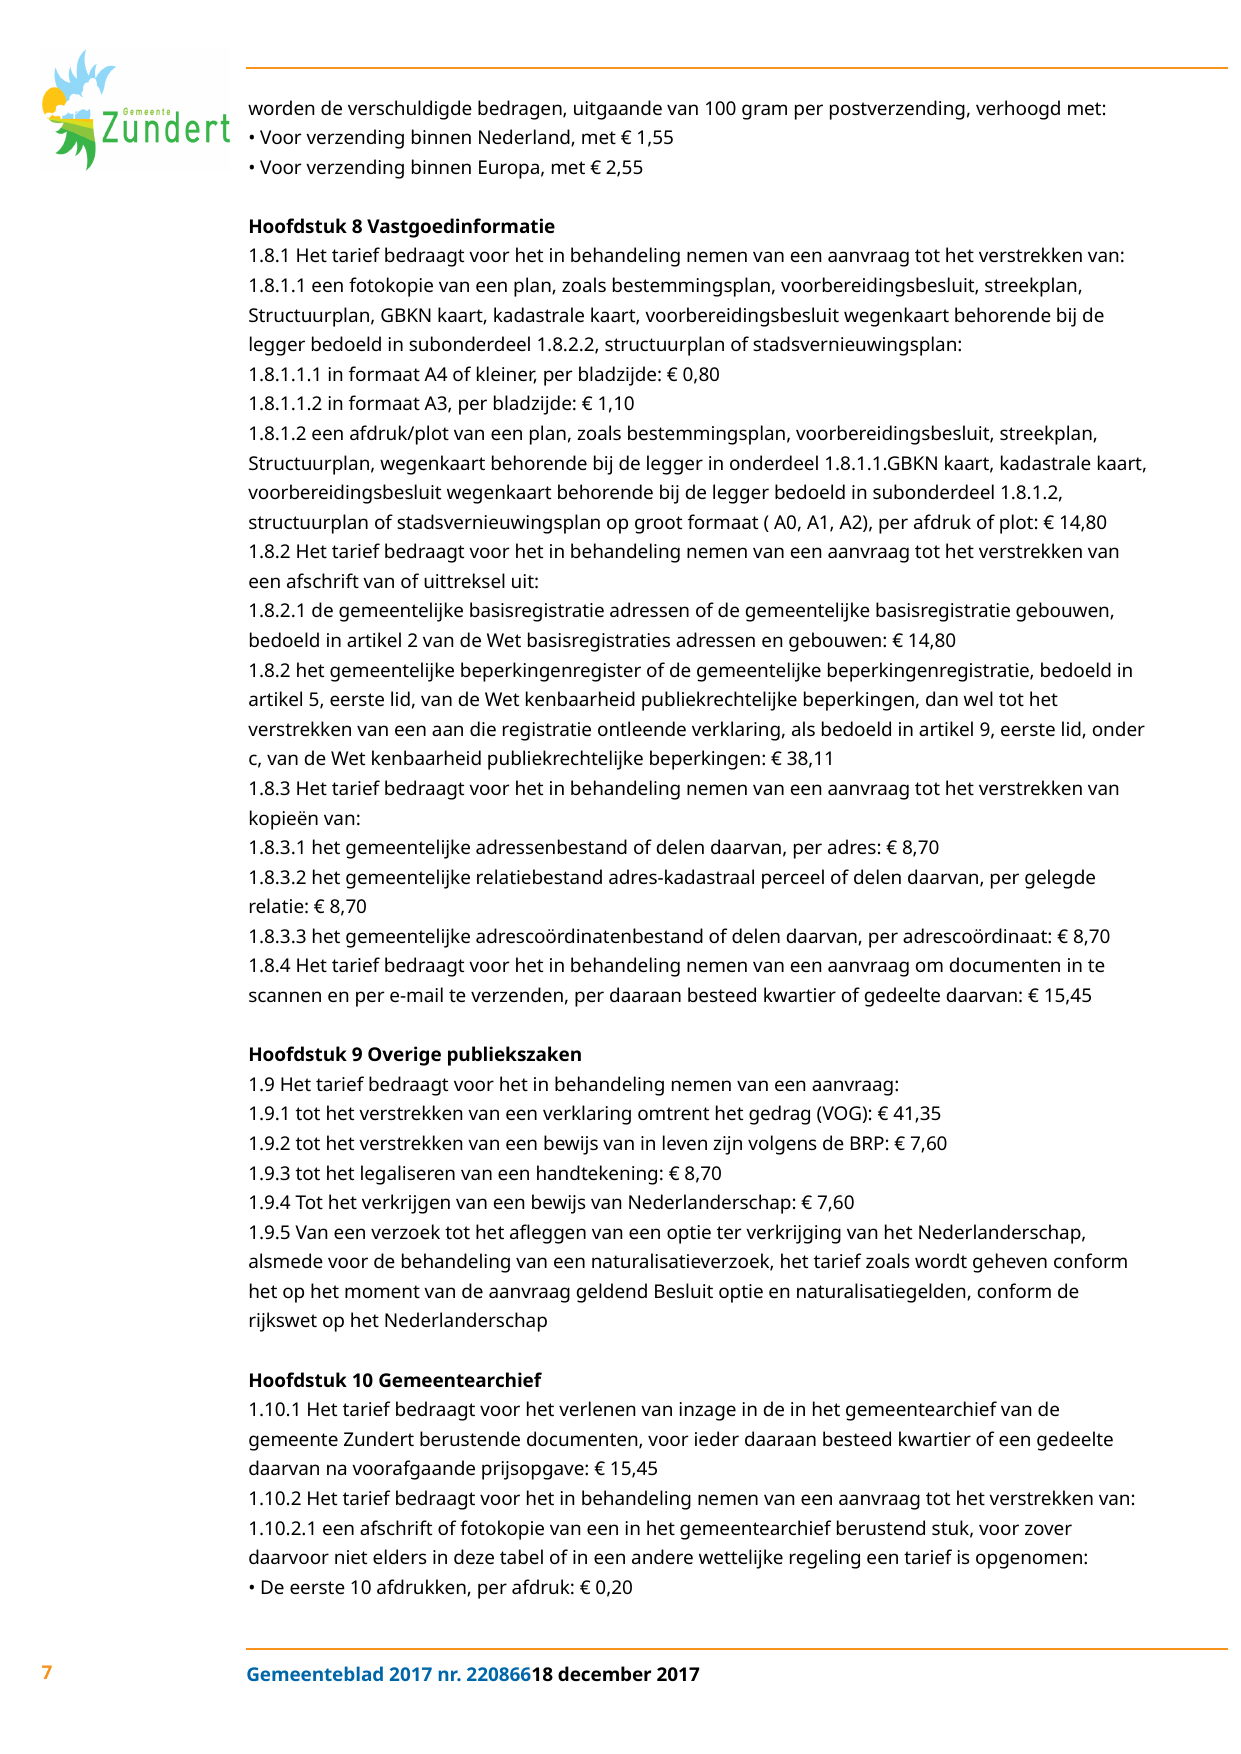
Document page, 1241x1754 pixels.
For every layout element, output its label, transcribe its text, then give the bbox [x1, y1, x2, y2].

text Hoofdstuk 10 Gemeentearchief [248, 1367, 1152, 1393]
text 1.8.3.2 het gemeentelijke relatiebestand adres-kadastraal perceel of delen daarvan, per gelegde relatie: € 8,70 [248, 864, 1152, 919]
text 1.8.3 Het tarief bedraagt voor het in behandeling nemen van een aanvraag tot het verstrekken van kopieën van: [248, 775, 1152, 831]
text 1.9.5 Van een verzoek tot het afleggen van een optie ter verkrijging van het Nederlanderschap, alsmede voor de behandeling van een naturalisatieverzoek, het tarief zoals wordt geheven conform het op het moment van de aanvraag geldend Besluit optie en naturalisatiegelden, conform de rijkswet op het Nederlanderschap [248, 1219, 1152, 1333]
text • De eerste 10 afdrukken, per afdruk: € 0,20 [248, 1574, 1152, 1600]
text 1.9.2 tot het verstrekken van een bewijs van in leven zijn volgens de BRP: € 7,60 [248, 1130, 1152, 1156]
text 1.9.3 tot het legaliseren van een handtekening: € 8,70 [248, 1160, 1152, 1186]
text 1.9 Het tarief bedraagt voor het in behandeling nemen van een aanvraag: [248, 1071, 1152, 1097]
text 1.8.2.1 de gemeentelijke basisregistratie adressen of de gemeentelijke basisregistratie gebouwen, bedoeld in artikel 2 van de Wet basisregistraties adressen en gebouwen: € 14,80 [248, 598, 1152, 653]
text Hoofdstuk 9 Overige publiekszaken [248, 1041, 1152, 1067]
text 1.8.4 Het tarief bedraagt voor het in behandeling nemen van een aanvraag om documenten in te scannen en per e-mail te verzenden, per daaraan besteed kwartier of gedeelte daarvan: € 15,45 [248, 953, 1152, 1008]
text 1.10.1 Het tarief bedraagt voor het verlenen van inzage in de in het gemeentearchief van de gemeente Zundert berustende documenten, voor ieder daaraan besteed kwartier of een gedeelte daarvan na voorafgaande prijsopgave: € 15,45 [248, 1396, 1152, 1481]
text Hoofdstuk 8 Vastgoedinformatie [248, 213, 1152, 239]
text 1.8.1.2 een afdruk/plot van een plan, zoals bestemmingsplan, voorbereidingsbesluit, streekplan, Structuurplan, wegenkaart behorende bij de legger in onderdeel 1.8.1.1.GBKN kaart, kadastrale kaart, voorbereidingsbesluit wegenkaart behorende bij de legger bedoeld in subonderdeel 1.8.1.2, structuurplan of stadsvernieuwingsplan op groot formaat ( A0, A1, A2), per afdruk of plot: € 14,80 [248, 420, 1152, 535]
text 1.8.1.1.1 in formaat A4 of kleiner, per bladzijde: € 0,80 [248, 361, 1152, 387]
text 1.8.3.3 het gemeentelijke adrescoördinatenbestand of delen daarvan, per adrescoördinaat: € 8,70 [248, 923, 1152, 949]
text • Voor verzending binnen Europa, met € 2,55 [248, 154, 1152, 180]
text 1.9.4 Tot het verkrijgen van een bewijs van Nederlanderschap: € 7,60 [248, 1189, 1152, 1215]
text 1.8.1 Het tarief bedraagt voor het in behandeling nemen van een aanvraag tot het verstrekken van: [248, 243, 1152, 268]
text 1.8.2 het gemeentelijke beperkingenregister of de gemeentelijke beperkingenregistratie, bedoeld in artikel 5, eerste lid, van de Wet kenbaarheid publiekrechtelijke beperkingen, dan wel tot het verstrekken van een aan die registratie ontleende verklaring, als bedoeld in artikel 9, eerste lid, onder c, van de Wet kenbaarheid publiekrechtelijke beperkingen: € 38,11 [248, 657, 1152, 771]
text 1.9.1 tot het verstrekken van een verklaring omtrent het gedrag (VOG): € 41,35 [248, 1101, 1152, 1126]
picture [41, 47, 231, 172]
text 1.8.1.1 een fotokopie van een plan, zoals bestemmingsplan, voorbereidingsbesluit, streekplan, Structuurplan, GBKN kaart, kadastrale kaart, voorbereidingsbesluit wegenkaart behorende bij de legger bedoeld in subonderdeel 1.8.2.2, structuurplan of stadsvernieuwingsplan: [248, 272, 1152, 357]
text 1.10.2 Het tarief bedraagt voor het in behandeling nemen van een aanvraag tot het verstrekken van: [248, 1485, 1152, 1511]
text 1.8.1.1.2 in formaat A3, per bladzijde: € 1,10 [248, 391, 1152, 416]
text 1.8.3.1 het gemeentelijke adressenbestand of delen daarvan, per adres: € 8,70 [248, 834, 1152, 860]
text 1.10.2.1 een afschrift of fotokopie van een in het gemeentearchief berustend stuk, voor zover daarvoor niet elders in deze tabel of in een andere wettelijke regeling een tarief is opgenomen: [248, 1515, 1152, 1570]
text • Voor verzending binnen Nederland, met € 1,55 [248, 124, 1152, 150]
text worden de verschuldigde bedragen, uitgaande van 100 gram per postverzending, verhoogd met: [248, 95, 1152, 121]
text 1.8.2 Het tarief bedraagt voor het in behandeling nemen van een aanvraag tot het verstrekken van een afschrift van of uittreksel uit: [248, 538, 1152, 594]
